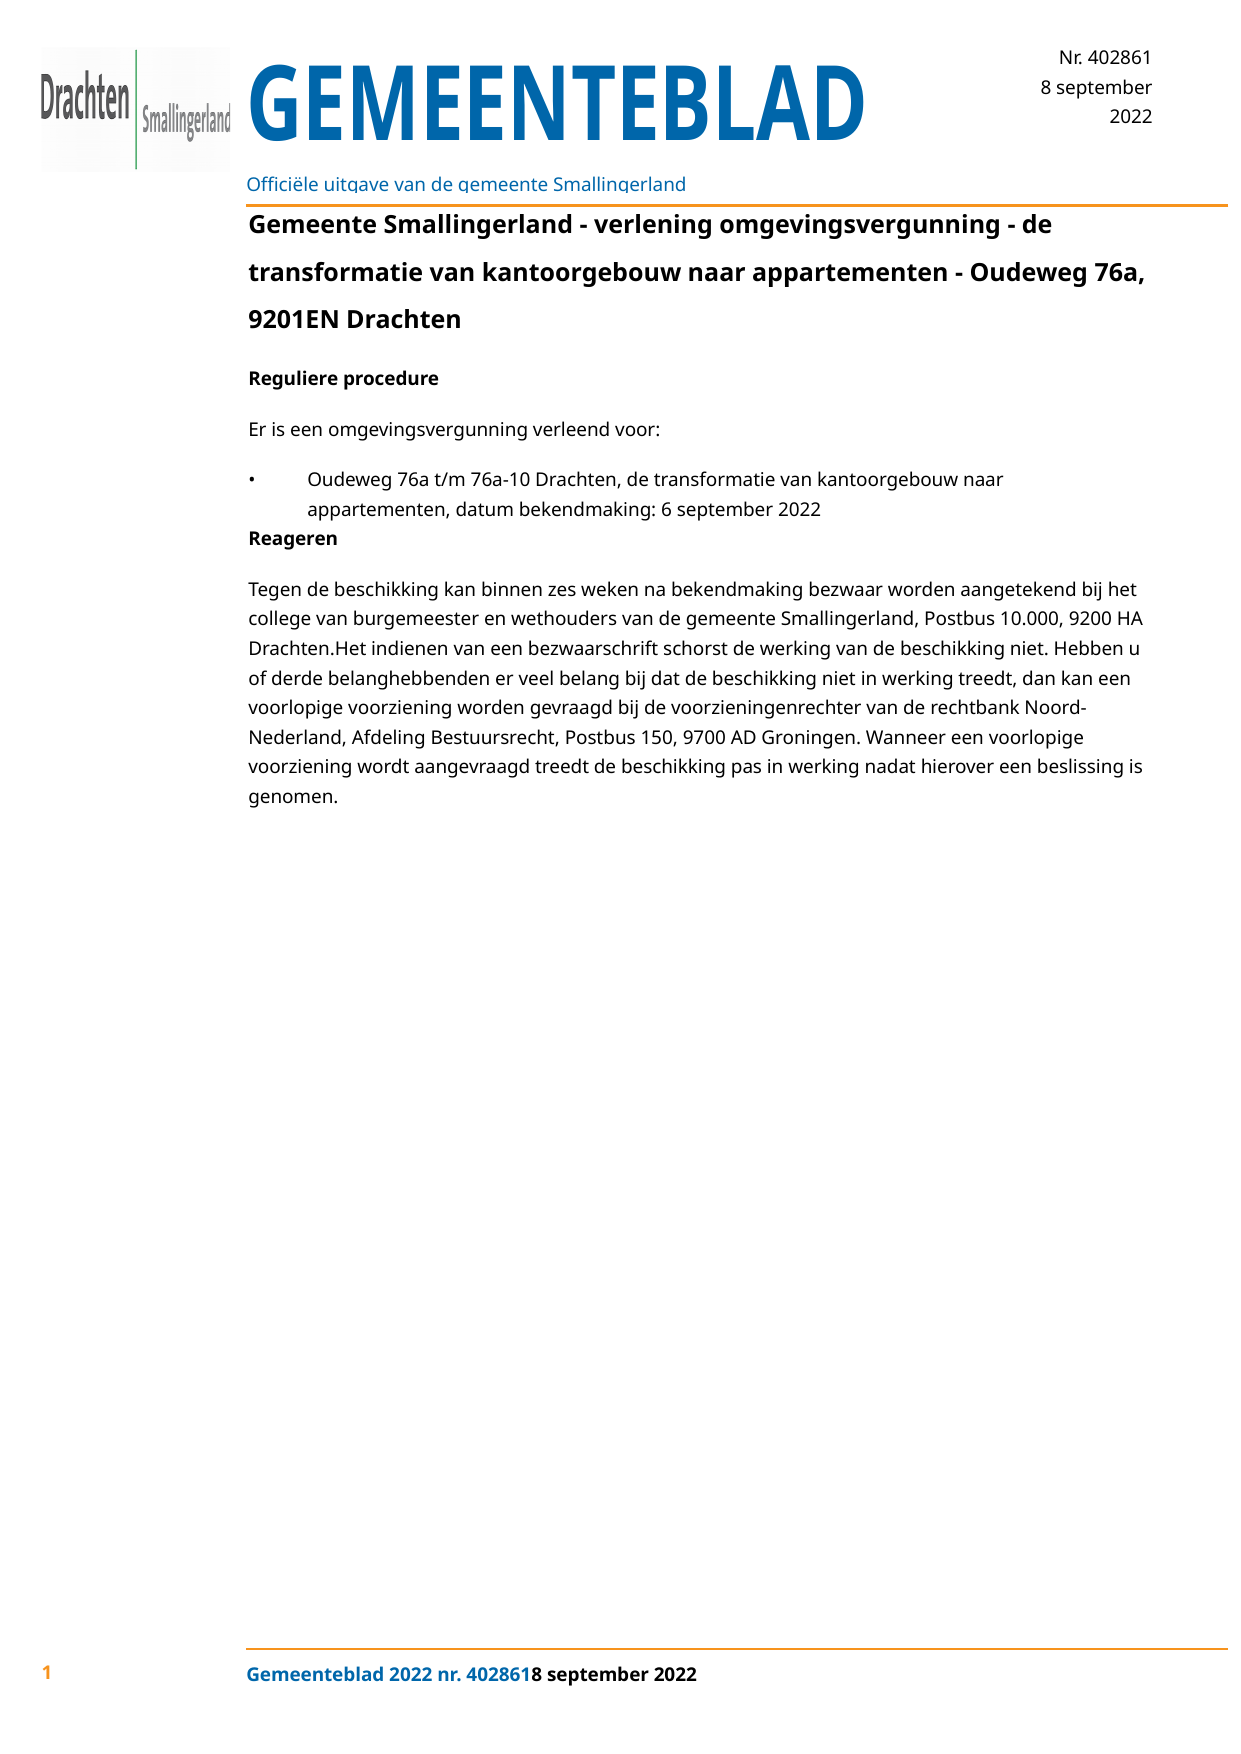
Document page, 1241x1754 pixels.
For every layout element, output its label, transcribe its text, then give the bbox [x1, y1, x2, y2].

picture [41, 47, 231, 172]
text Tegen de beschikking kan binnen zes weken na bekendmaking bezwaar worden aangetekend bij het college van burgemeester en wethouders van de gemeente Smallingerland, Postbus 10.000, 9200 HA Drachten.Het indienen van een bezwaarschrift schorst de werking van de beschikking niet. Hebben u of derde belanghebbenden er veel belang bij dat de beschikking niet in werking treedt, dan kan een voorlopige voorziening worden gevraagd bij de voorzieningenrechter van de rechtbank Noord-Nederland, Afdeling Bestuursrecht, Postbus 150, 9700 AD Groningen. Wanneer een voorlopige voorziening wordt aangevraagd treedt de beschikking pas in werking nadat hierover een beslissing is genomen. [248, 576, 1152, 809]
text Er is een omgevingsvergunning verleend voor: [248, 416, 1152, 442]
list Oudeweg 76a t/m 76a-10 Drachten, de transformatie van kantoorgebouw naar appartementen, datum bekendmaking: 6 september 2022 [248, 466, 1152, 522]
text Reguliere procedure [248, 366, 1152, 391]
text Reageren [248, 526, 1152, 551]
text Gemeente Smallingerland - verlening omgevingsvergunning - de transformatie van kantoorgebouw naar appartementen - Oudeweg 76a, 9201EN Drachten [248, 207, 1152, 336]
